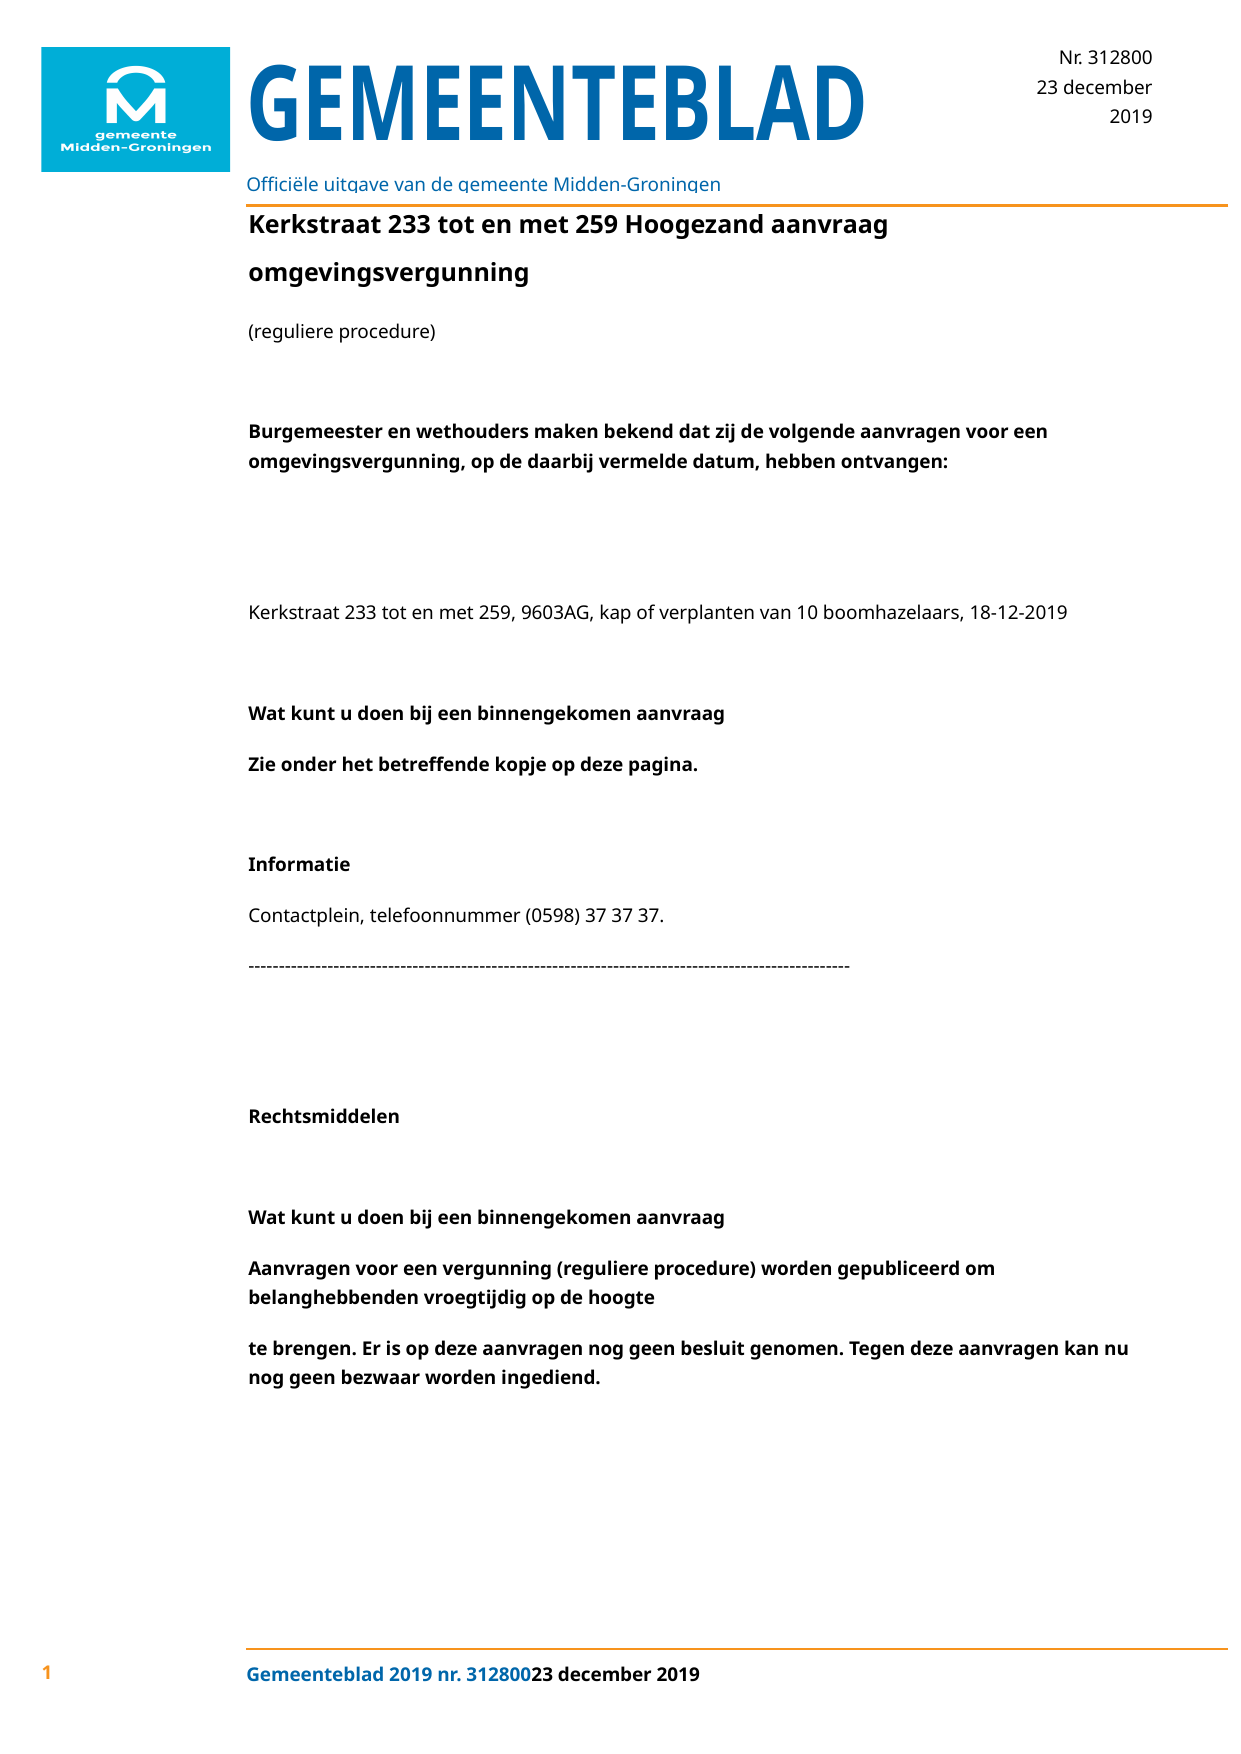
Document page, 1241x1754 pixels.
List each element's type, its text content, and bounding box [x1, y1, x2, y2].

text Wat kunt u doen bij een binnengekomen aanvraag [248, 700, 1152, 726]
text Kerkstraat 233 tot en met 259, 9603AG, kap of verplanten van 10 boomhazelaars, 18-12-2019 [248, 599, 1152, 625]
text Contactplein, telefoonnummer (0598) 37 37 37. [248, 902, 1152, 928]
text Aanvragen voor een vergunning (reguliere procedure) worden gepubliceerd om belanghebbenden vroegtijdig op de hoogte [248, 1255, 1152, 1310]
text Zie onder het betreffende kopje op deze pagina. [248, 751, 1152, 777]
text te brengen. Er is op deze aanvragen nog geen besluit genomen. Tegen deze aanvragen kan nu nog geen bezwaar worden ingediend. [248, 1335, 1152, 1390]
text Informatie [248, 852, 1152, 877]
text --------------------------------------------------------------------------------------------------- [248, 952, 1152, 978]
text Wat kunt u doen bij een binnengekomen aanvraag [248, 1204, 1152, 1230]
text Kerkstraat 233 tot en met 259 Hoogezand aanvraag omgevingsvergunning [248, 207, 1152, 288]
picture [184, 146, 190, 153]
text Burgemeester en wethouders maken bekend dat zij de volgende aanvragen voor een omgevingsvergunning, op de daarbij vermelde datum, hebben ontvangen: [248, 419, 1152, 474]
text Rechtsmiddelen [248, 1104, 1152, 1129]
picture [107, 89, 165, 122]
text (reguliere procedure) [248, 318, 1152, 344]
picture [108, 66, 164, 82]
